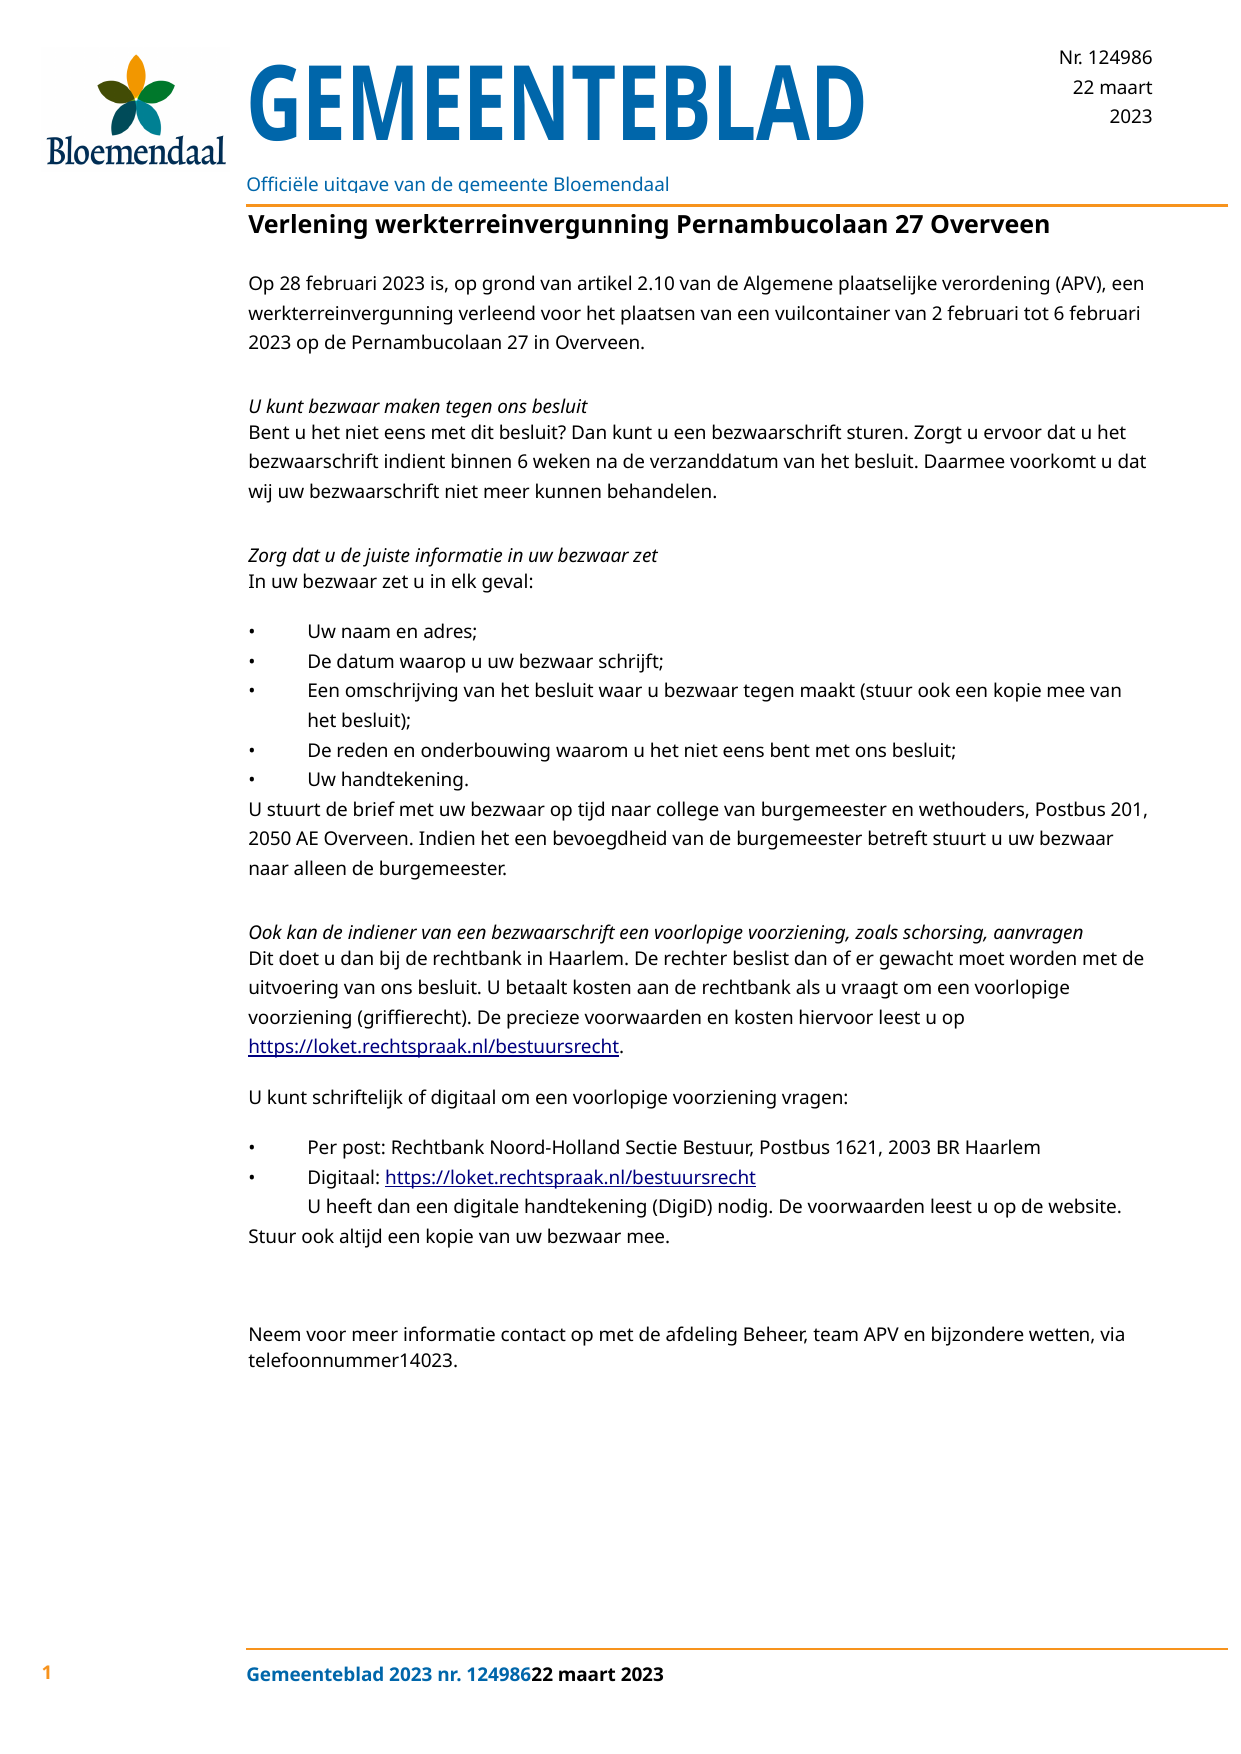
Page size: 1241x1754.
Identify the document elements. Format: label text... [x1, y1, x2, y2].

list De reden en onderbouwing waarom u het niet eens bent met ons besluit; [248, 737, 1152, 762]
list Per post: Rechtbank Noord-Holland Sectie Bestuur, Postbus 1621, 2003 BR Haarlem [248, 1134, 1152, 1160]
list De datum waarop u uw bezwaar schrijft; [248, 648, 1152, 674]
text In uw bezwaar zet u in elk geval: [248, 568, 1152, 594]
text Ook kan de indiener van een bezwaarschrift een voorlopige voorziening, zoals schorsing, aanvragen [248, 919, 1152, 945]
list Uw handtekening. [248, 766, 1152, 792]
text U stuurt de brief met uw bezwaar op tijd naar college van burgemeester en wethouders, Postbus 201, 2050 AE Overveen. Indien het een bevoegdheid van de burgemeester betreft stuurt u uw bezwaar naar alleen de burgemeester. [248, 796, 1152, 881]
list Digitaal: https://loket.rechtspraak.nl/bestuursrecht [248, 1164, 1152, 1190]
list Uw naam en adres; [248, 618, 1152, 644]
text U kunt bezwaar maken tegen ons besluit [248, 393, 1152, 419]
text Dit doet u dan bij de rechtbank in Haarlem. De rechter beslist dan of er gewacht moet worden met de uitvoering van ons besluit. U betaalt kosten aan de rechtbank als u vraagt om een voorlopige voorziening (griffierecht). De precieze voorwaarden en kosten hiervoor leest u op https://loket.rechtspraak.nl/bestuursrecht. [248, 945, 1152, 1059]
text U kunt schriftelijk of digitaal om een voorlopige voorziening vragen: [248, 1084, 1152, 1110]
text Bent u het niet eens met dit besluit? Dan kunt u een bezwaarschrift sturen. Zorgt u ervoor dat u het bezwaarschrift indient binnen 6 weken na de verzanddatum van het besluit. Daarmee voorkomt u dat wij uw bezwaarschrift niet meer kunnen behandelen. [248, 419, 1152, 504]
text Op 28 februari 2023 is, op grond van artikel 2.10 van de Algemene plaatselijke verordening (APV), een werkterreinvergunning verleend voor het plaatsen van een vuilcontainer van 2 februari tot 6 februari 2023 op de Pernambucolaan 27 in Overveen. [248, 270, 1152, 355]
list Een omschrijving van het besluit waar u bezwaar tegen maakt (stuur ook een kopie mee van het besluit); [248, 678, 1152, 733]
text Stuur ook altijd een kopie van uw bezwaar mee. [248, 1223, 1152, 1249]
list U heeft dan een digitale handtekening (DigiD) nodig. De voorwaarden leest u op de website. [248, 1193, 1152, 1219]
text Verlening werkterreinvergunning Pernambucolaan 27 Overveen [248, 207, 1152, 241]
text Zorg dat u de juiste informatie in uw bezwaar zet [248, 542, 1152, 568]
picture [41, 47, 231, 172]
text Neem voor meer informatie contact op met de afdeling Beheer, team APV en bijzondere wetten, via telefoonnummer14023. [248, 1321, 1152, 1373]
